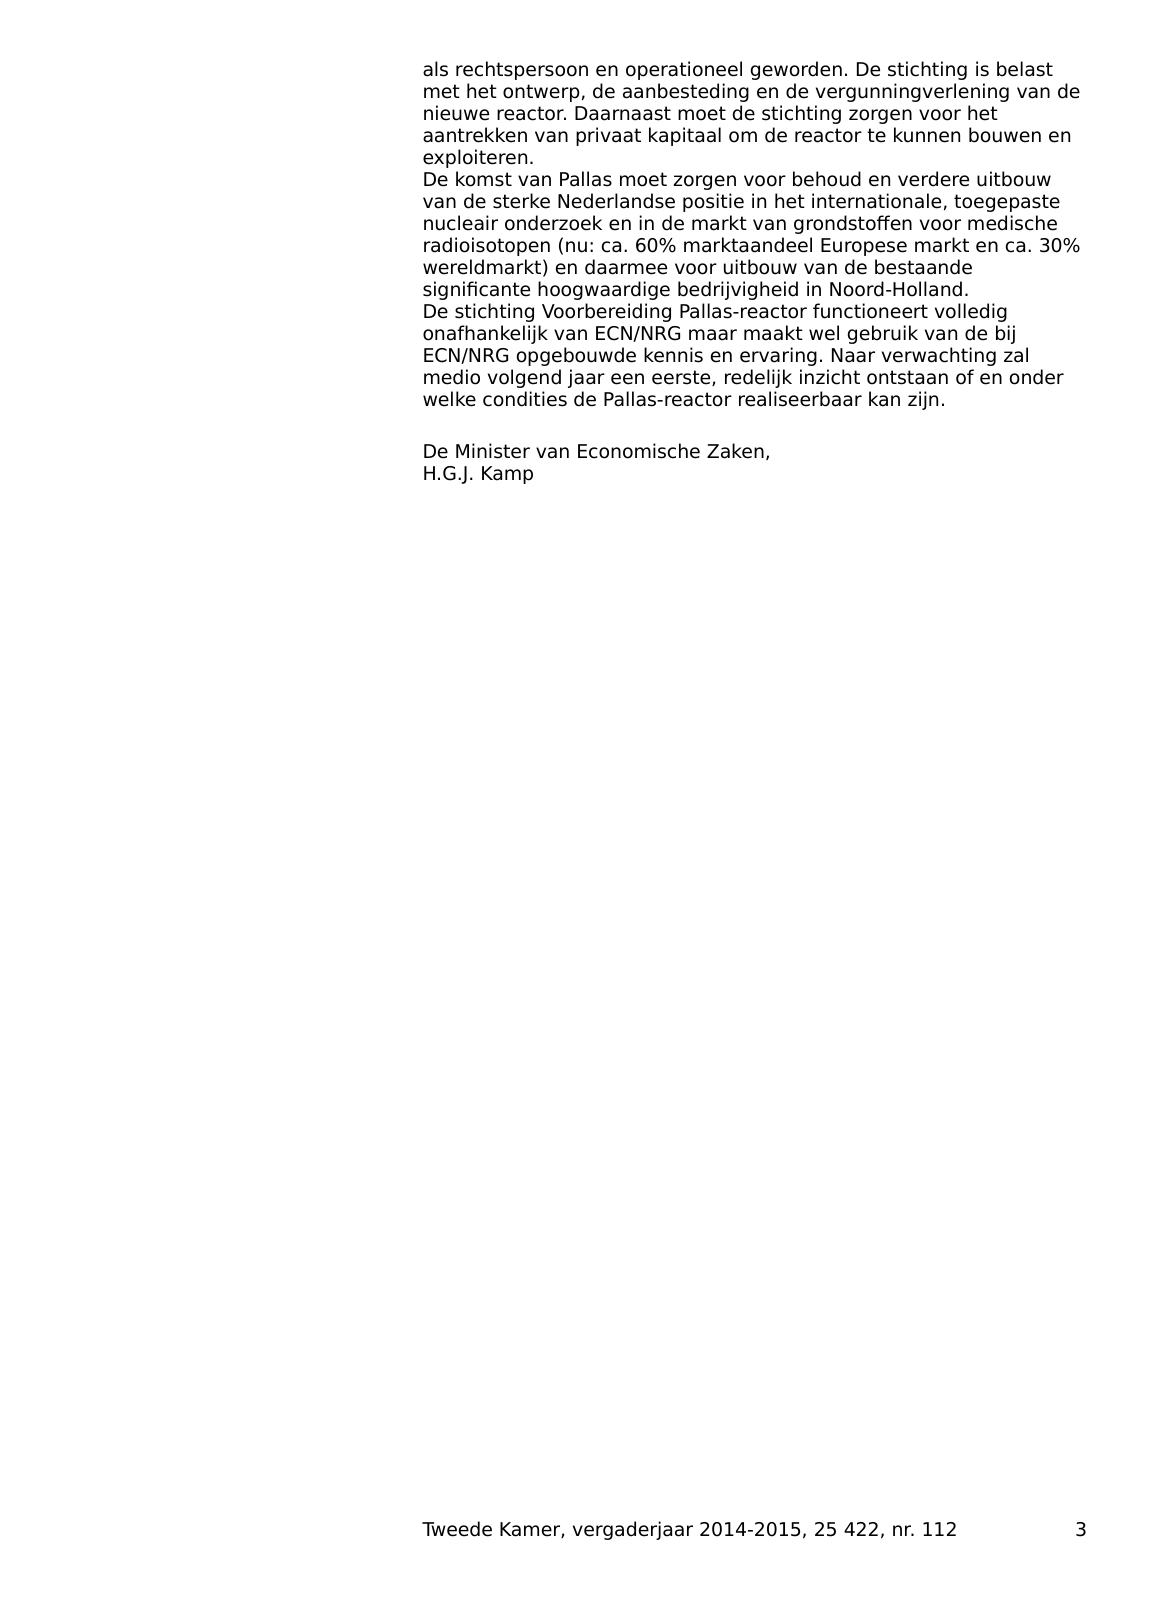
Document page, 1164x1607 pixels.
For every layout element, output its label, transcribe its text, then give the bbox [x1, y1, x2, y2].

text De komst van Pallas moet zorgen voor behoud en verdere uitbouw van de sterke Nederlandse positie in het internationale, toegepaste nucleair onderzoek en in de markt van grondstoffen voor medische radioisotopen (nu: ca. 60% marktaandeel Europese markt en ca. 30% wereldmarkt) en daarmee voor uitbouw van de bestaande significante hoogwaardige bedrijvigheid in Noord-Holland. [422, 169, 1087, 301]
text De Minister van Economische Zaken, H.G.J. Kamp [422, 441, 1087, 485]
text De stichting Voorbereiding Pallas-reactor functioneert volledig onafhankelijk van ECN/NRG maar maakt wel gebruik van de bij ECN/NRG opgebouwde kennis en ervaring. Naar verwachting zal medio volgend jaar een eerste, redelijk inzicht ontstaan of en onder welke condities de Pallas-reactor realiseerbaar kan zijn. [422, 301, 1087, 411]
text als rechtspersoon en operationeel geworden. De stichting is belast met het ontwerp, de aanbesteding en de vergunningverlening van de nieuwe reactor. Daarnaast moet de stichting zorgen voor het aantrekken van privaat kapitaal om de reactor te kunnen bouwen en exploiteren. [422, 59, 1087, 169]
